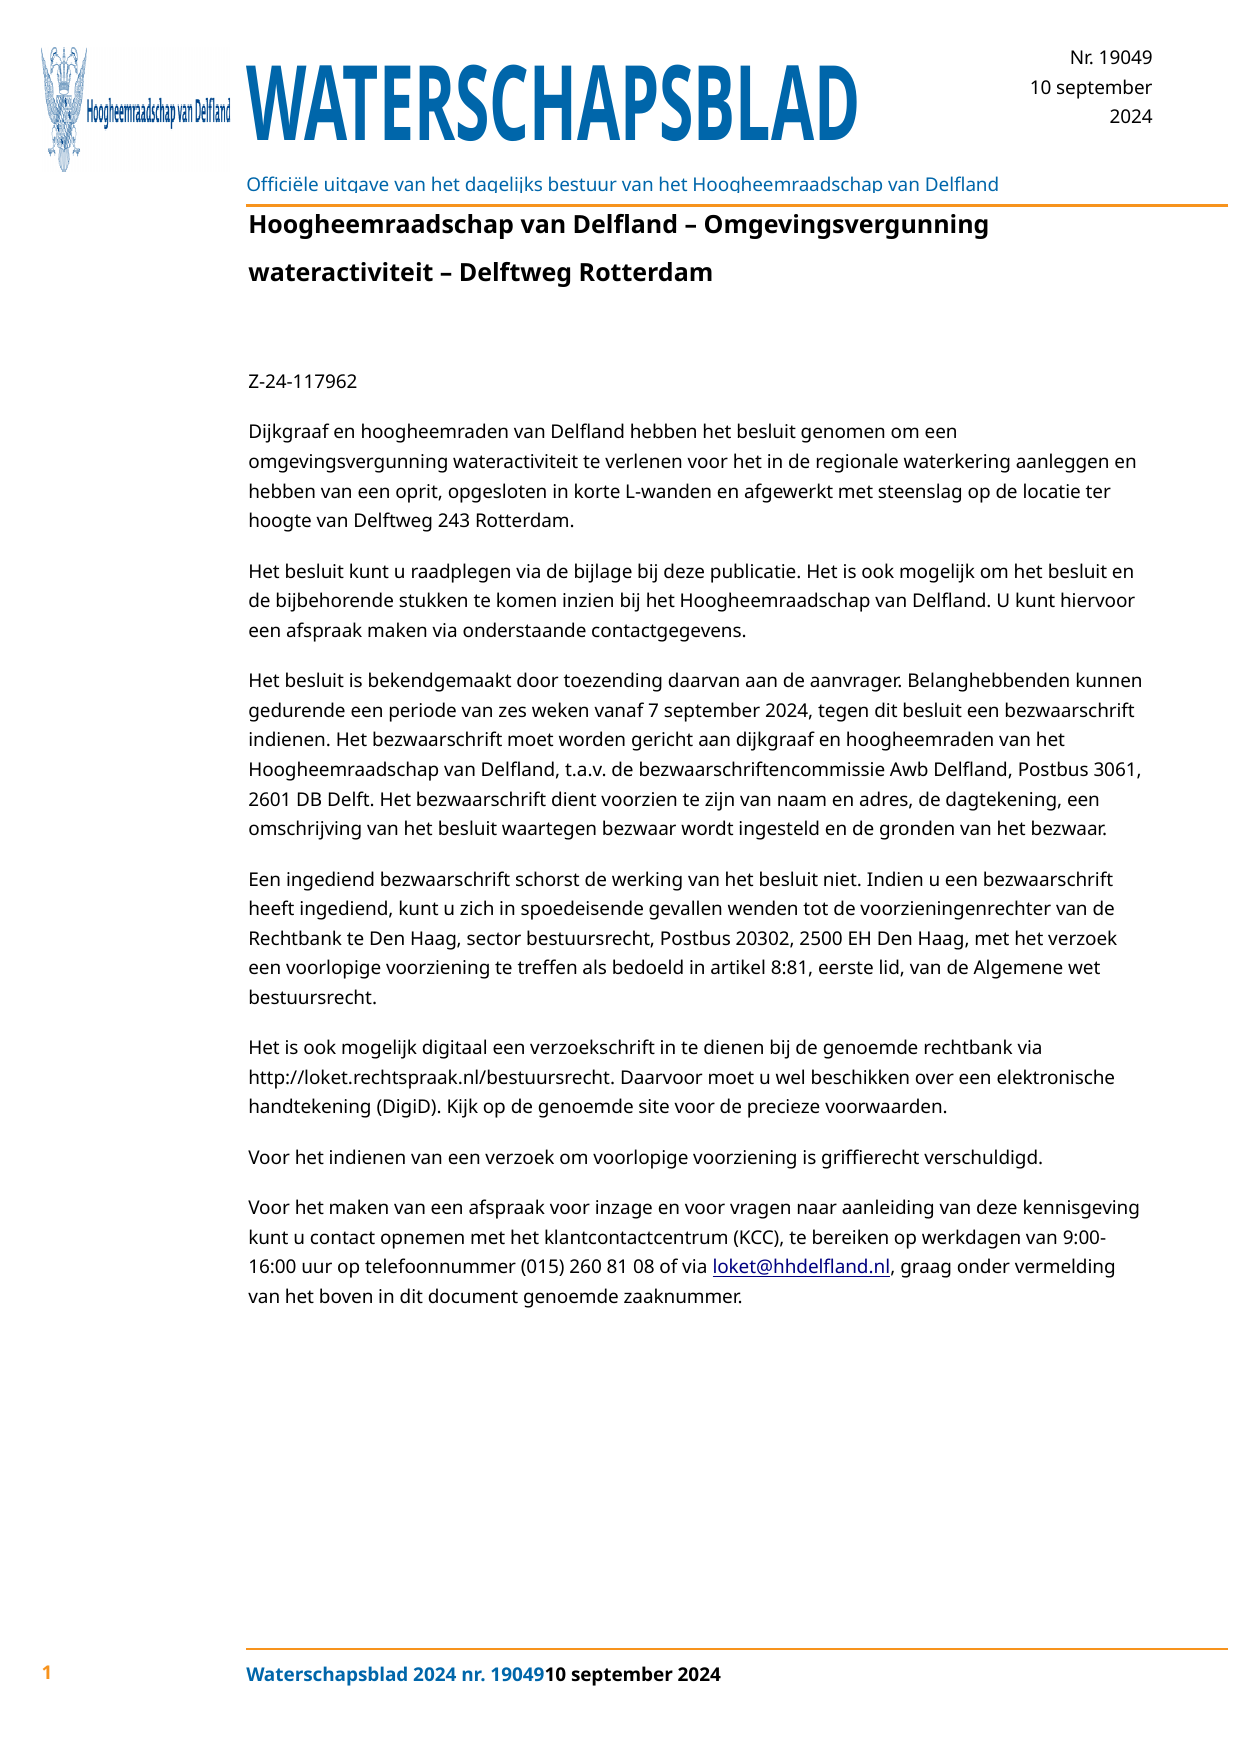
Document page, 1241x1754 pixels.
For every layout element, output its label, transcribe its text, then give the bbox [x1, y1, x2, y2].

text Het besluit kunt u raadplegen via de bijlage bij deze publicatie. Het is ook mogelijk om het besluit en de bijbehorende stukken te komen inzien bij het Hoogheemraadschap van Delfland. U kunt hiervoor een afspraak maken via onderstaande contactgegevens. [248, 558, 1152, 643]
picture [41, 47, 231, 172]
text Voor het indienen van een verzoek om voorlopige voorziening is griffierecht verschuldigd. [248, 1144, 1152, 1170]
text Het is ook mogelijk digitaal een verzoekschrift in te dienen bij de genoemde rechtbank via http://loket.rechtspraak.nl/bestuursrecht. Daarvoor moet u wel beschikken over een elektronische handtekening (DigiD). Kijk op de genoemde site voor de precieze voorwaarden. [248, 1034, 1152, 1119]
text Z-24-117962 [248, 368, 1152, 394]
text Dijkgraaf en hoogheemraden van Delfland hebben het besluit genomen om een omgevingsvergunning wateractiviteit te verlenen voor het in de regionale waterkering aanleggen en hebben van een oprit, opgesloten in korte L-wanden en afgewerkt met steenslag op de locatie ter hoogte van Delftweg 243 Rotterdam. [248, 419, 1152, 533]
text Voor het maken van een afspraak voor inzage en voor vragen naar aanleiding van deze kennisgeving kunt u contact opnemen met het klantcontactcentrum (KCC), te bereiken op werkdagen van 9:00-16:00 uur op telefoonnummer (015) 260 81 08 of via loket@hhdelfland.nl, graag onder vermelding van het boven in dit document genoemde zaaknummer. [248, 1194, 1152, 1309]
text Het besluit is bekendgemaakt door toezending daarvan aan de aanvrager. Belanghebbenden kunnen gedurende een periode van zes weken vanaf 7 september 2024, tegen dit besluit een bezwaarschrift indienen. Het bezwaarschrift moet worden gericht aan dijkgraaf en hoogheemraden van het Hoogheemraadschap van Delfland, t.a.v. de bezwaarschriftencommissie Awb Delfland, Postbus 3061, 2601 DB Delft. Het bezwaarschrift dient voorzien te zijn van naam en adres, de dagtekening, een omschrijving van het besluit waartegen bezwaar wordt ingesteld en de gronden van het bezwaar. [248, 667, 1152, 841]
text Hoogheemraadschap van Delfland – Omgevingsvergunning wateractiviteit – Delftweg Rotterdam [248, 207, 1152, 288]
text Een ingediend bezwaarschrift schorst de werking van het besluit niet. Indien u een bezwaarschrift heeft ingediend, kunt u zich in spoedeisende gevallen wenden tot de voorzieningenrechter van de Rechtbank te Den Haag, sector bestuursrecht, Postbus 20302, 2500 EH Den Haag, met het verzoek een voorlopige voorziening te treffen als bedoeld in artikel 8:81, eerste lid, van de Algemene wet bestuursrecht. [248, 866, 1152, 1010]
